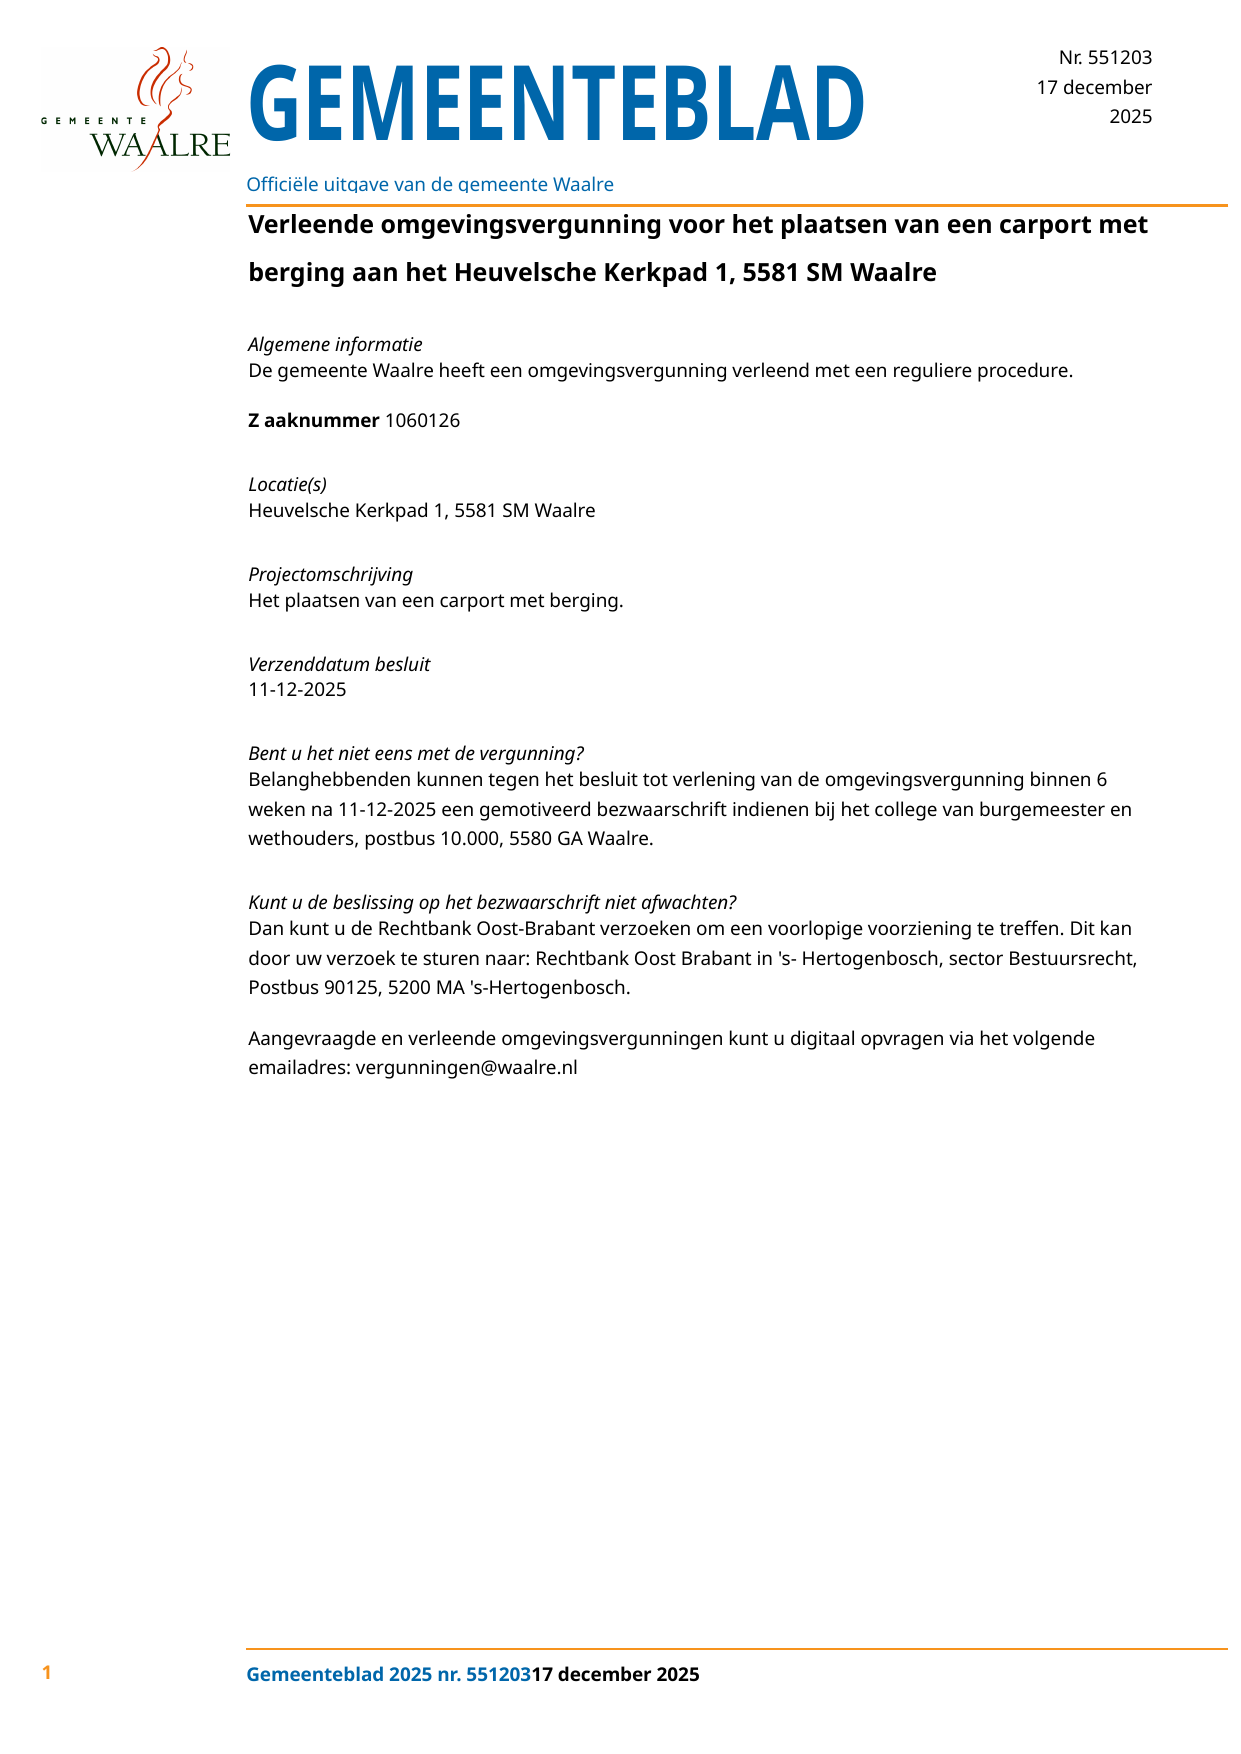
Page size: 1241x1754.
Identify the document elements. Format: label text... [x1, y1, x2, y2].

text 11-12-2025 [248, 677, 1152, 702]
text Belanghebbenden kunnen tegen het besluit tot verlening van de omgevingsvergunning binnen 6 weken na 11-12-2025 een gemotiveerd bezwaarschrift indienen bij het college van burgemeester en wethouders, postbus 10.000, 5580 GA Waalre. [248, 766, 1152, 851]
text Projectomschrijving [248, 561, 1152, 587]
text Bent u het niet eens met de vergunning? [248, 741, 1152, 766]
text Kunt u de beslissing op het bezwaarschrift niet afwachten? [248, 889, 1152, 915]
text Algemene informatie [248, 331, 1152, 357]
text Dan kunt u de Rechtbank Oost-Brabant verzoeken om een voorlopige voorziening te treffen. Dit kan door uw verzoek te sturen naar: Rechtbank Oost Brabant in 's- Hertogenbosch, sector Bestuursrecht, Postbus 90125, 5200 MA 's-Hertogenbosch. [248, 915, 1152, 1000]
picture [41, 47, 231, 172]
text Aangevraagde en verleende omgevingsvergunningen kunt u digitaal opvragen via het volgende emailadres: vergunningen@waalre.nl [248, 1025, 1152, 1080]
text Verzenddatum besluit [248, 651, 1152, 677]
text Z aaknummer 1060126 [248, 408, 1152, 433]
text Heuvelsche Kerkpad 1, 5581 SM Waalre [248, 497, 1152, 523]
text Verleende omgevingsvergunning voor het plaatsen van een carport met berging aan het Heuvelsche Kerkpad 1, 5581 SM Waalre [248, 207, 1152, 288]
text Locatie(s) [248, 472, 1152, 497]
text Het plaatsen van een carport met berging. [248, 587, 1152, 613]
text De gemeente Waalre heeft een omgevingsvergunning verleend met een reguliere procedure. [248, 357, 1152, 383]
